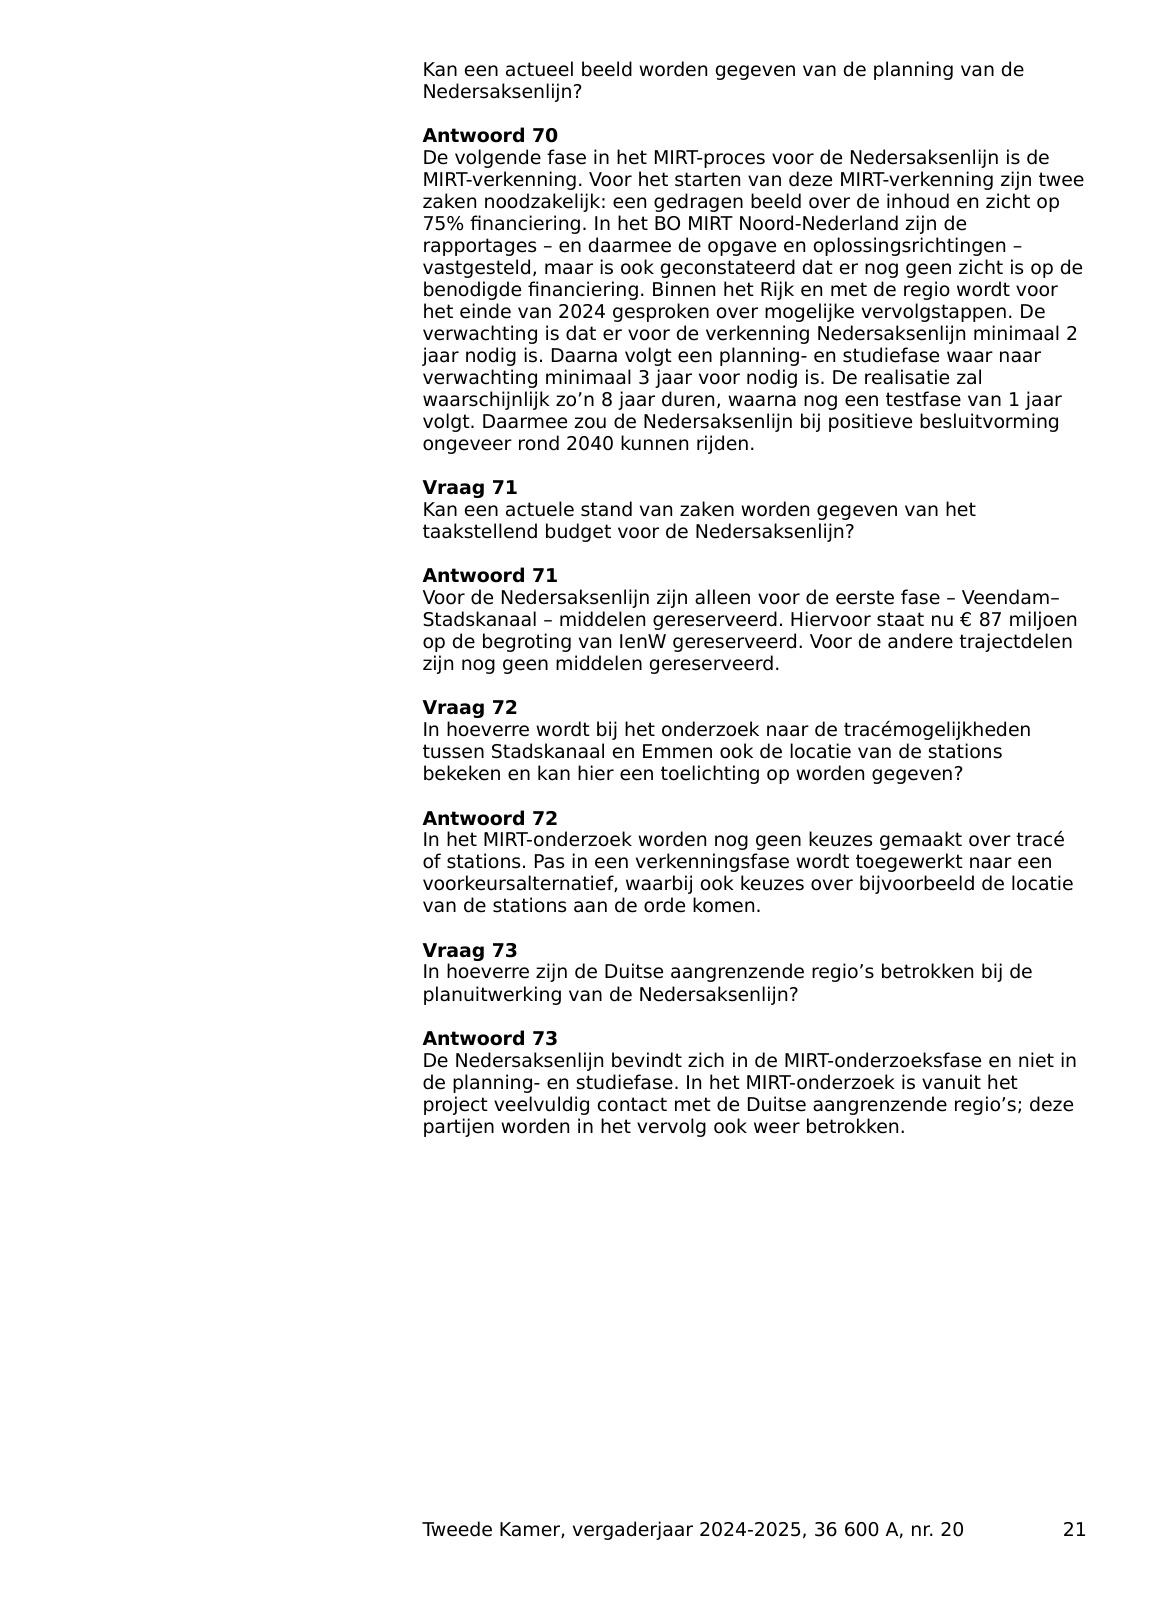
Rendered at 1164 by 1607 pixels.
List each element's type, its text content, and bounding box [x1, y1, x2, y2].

text De volgende fase in het MIRT-proces voor de Nedersaksenlijn is de MIRT-verkenning. Voor het starten van deze MIRT-verkenning zijn twee zaken noodzakelijk: een gedragen beeld over de inhoud en zicht op 75% financiering. In het BO MIRT Noord-Nederland zijn de rapportages – en daarmee de opgave en oplossingsrichtingen – vastgesteld, maar is ook geconstateerd dat er nog geen zicht is op de benodigde financiering. Binnen het Rijk en met de regio wordt voor het einde van 2024 gesproken over mogelijke vervolgstappen. De verwachting is dat er voor de verkenning Nedersaksenlijn minimaal 2 jaar nodig is. Daarna volgt een planning- en studiefase waar naar verwachting minimaal 3 jaar voor nodig is. De realisatie zal waarschijnlijk zo’n 8 jaar duren, waarna nog een testfase van 1 jaar volgt. Daarmee zou de Nedersaksenlijn bij positieve besluitvorming ongeveer rond 2040 kunnen rijden. [422, 147, 1087, 455]
text In hoeverre zijn de Duitse aangrenzende regio’s betrokken bij de planuitwerking van de Nedersaksenlijn? [422, 961, 1087, 1005]
text De Nedersaksenlijn bevindt zich in de MIRT-onderzoeksfase en niet in de planning- en studiefase. In het MIRT-onderzoek is vanuit het project veelvuldig contact met de Duitse aangrenzende regio’s; deze partijen worden in het vervolg ook weer betrokken. [422, 1049, 1087, 1137]
text Antwoord 73 [422, 1028, 1087, 1049]
text Kan een actuele stand van zaken worden gegeven van het taakstellend budget voor de Nedersaksenlijn? [422, 499, 1087, 543]
text Antwoord 71 [422, 565, 1087, 587]
text Voor de Nedersaksenlijn zijn alleen voor de eerste fase – Veendam–Stadskanaal – middelen gereserveerd. Hiervoor staat nu € 87 miljoen op de begroting van IenW gereserveerd. Voor de andere trajectdelen zijn nog geen middelen gereserveerd. [422, 587, 1087, 675]
text Vraag 71 [422, 477, 1087, 499]
text Antwoord 70 [422, 125, 1087, 147]
text Vraag 73 [422, 939, 1087, 961]
text Kan een actueel beeld worden gegeven van de planning van de Nedersaksenlijn? [422, 59, 1087, 103]
text In hoeverre wordt bij het onderzoek naar de tracémogelijkheden tussen Stadskanaal en Emmen ook de locatie van de stations bekeken en kan hier een toelichting op worden gegeven? [422, 719, 1087, 785]
text Antwoord 72 [422, 807, 1087, 829]
text Vraag 72 [422, 697, 1087, 719]
text In het MIRT-onderzoek worden nog geen keuzes gemaakt over tracé of stations. Pas in een verkenningsfase wordt toegewerkt naar een voorkeursalternatief, waarbij ook keuzes over bijvoorbeeld de locatie van de stations aan de orde komen. [422, 829, 1087, 917]
